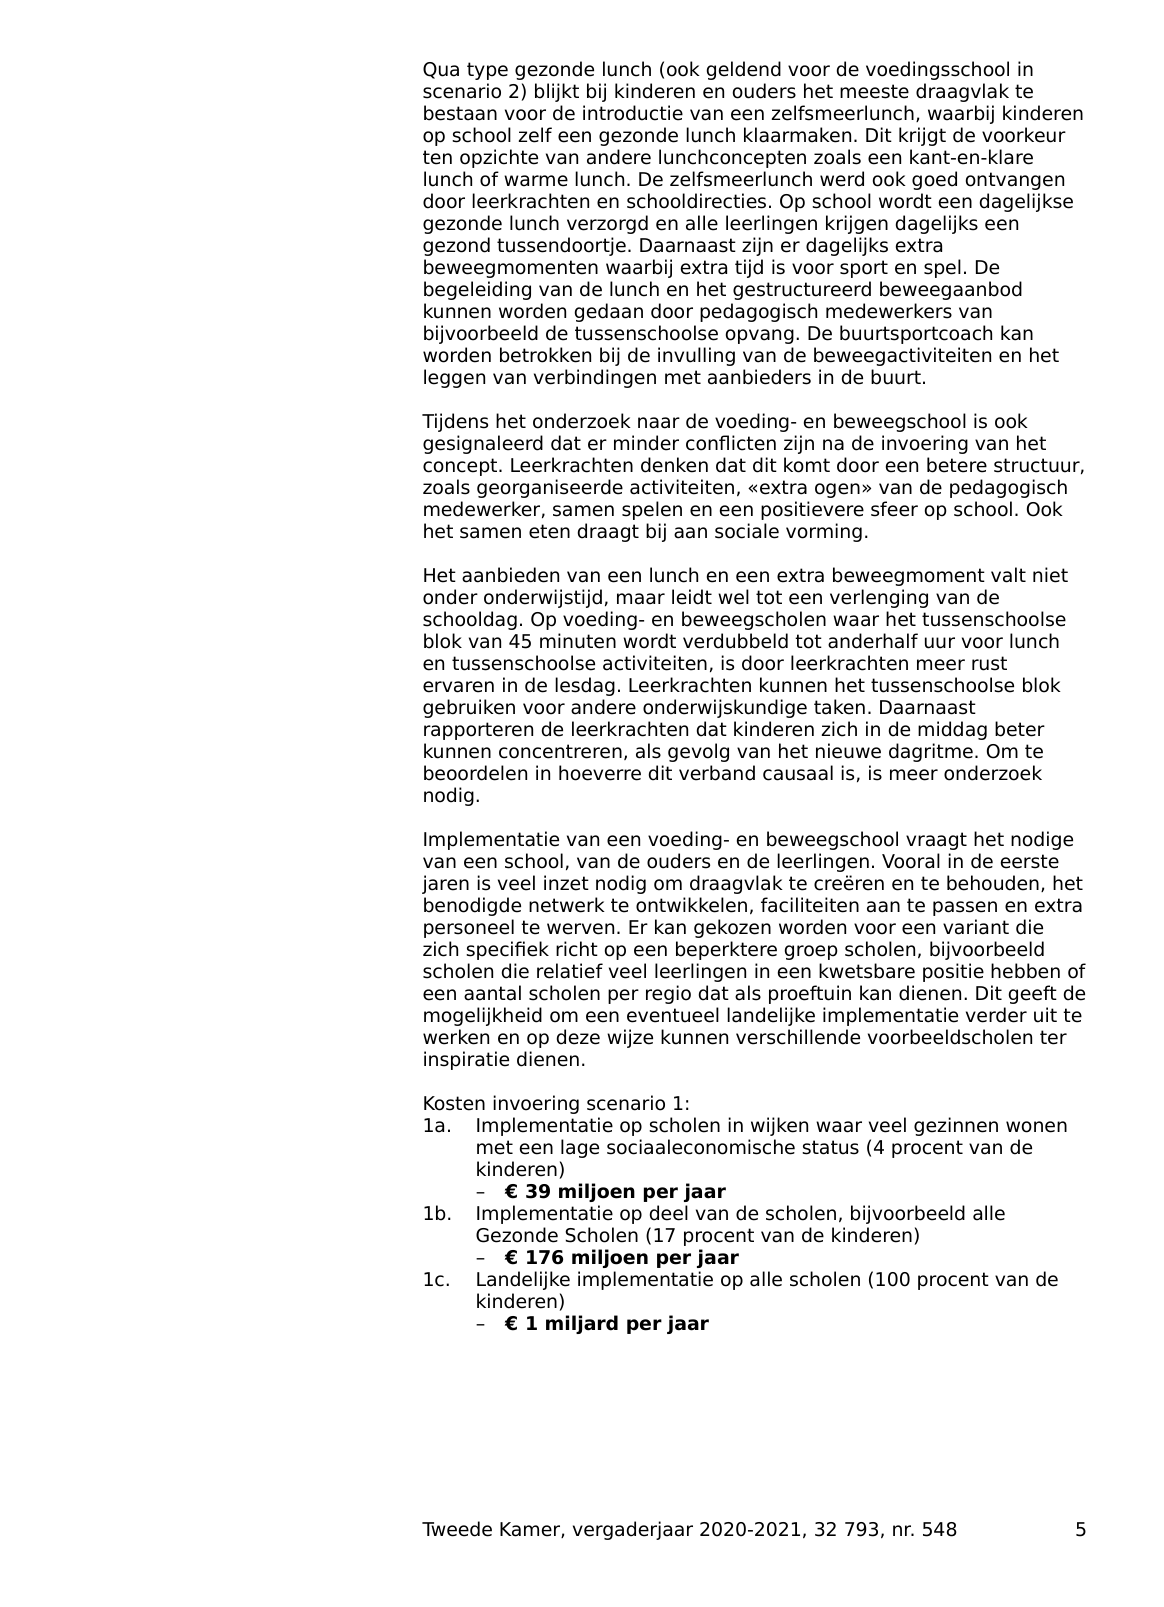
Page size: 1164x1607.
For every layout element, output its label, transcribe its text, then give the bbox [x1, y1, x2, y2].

text Qua type gezonde lunch (ook geldend voor de voedingsschool in scenario 2) blijkt bij kinderen en ouders het meeste draagvlak te bestaan voor de introductie van een zelfsmeerlunch, waarbij kinderen op school zelf een gezonde lunch klaarmaken. Dit krijgt de voorkeur ten opzichte van andere lunchconcepten zoals een kant-en-klare lunch of warme lunch. De zelfsmeerlunch werd ook goed ontvangen door leerkrachten en schooldirecties. Op school wordt een dagelijkse gezonde lunch verzorgd en alle leerlingen krijgen dagelijks een gezond tussendoortje. Daarnaast zijn er dagelijks extra beweegmomenten waarbij extra tijd is voor sport en spel. De begeleiding van de lunch en het gestructureerd beweegaanbod kunnen worden gedaan door pedagogisch medewerkers van bijvoorbeeld de tussenschoolse opvang. De buurtsportcoach kan worden betrokken bij de invulling van de beweegactiviteiten en het leggen van verbindingen met aanbieders in de buurt. [422, 59, 1087, 389]
text Het aanbieden van een lunch en een extra beweegmoment valt niet onder onderwijstijd, maar leidt wel tot een verlenging van de schooldag. Op voeding- en beweegscholen waar het tussenschoolse blok van 45 minuten wordt verdubbeld tot anderhalf uur voor lunch en tussenschoolse activiteiten, is door leerkrachten meer rust ervaren in de lesdag. Leerkrachten kunnen het tussenschoolse blok gebruiken voor andere onderwijskundige taken. Daarnaast rapporteren de leerkrachten dat kinderen zich in de middag beter kunnen concentreren, als gevolg van het nieuwe dagritme. Om te beoordelen in hoeverre dit verband causaal is, is meer onderzoek nodig. [422, 565, 1087, 807]
text – € 176 miljoen per jaar [476, 1247, 1087, 1269]
text 1b. Implementatie op deel van de scholen, bijvoorbeeld alle Gezonde Scholen (17 procent van de kinderen) [422, 1203, 1087, 1247]
text Implementatie van een voeding- en beweegschool vraagt het nodige van een school, van de ouders en de leerlingen. Vooral in de eerste jaren is veel inzet nodig om draagvlak te creëren en te behouden, het benodigde netwerk te ontwikkelen, faciliteiten aan te passen en extra personeel te werven. Er kan gekozen worden voor een variant die zich specifiek richt op een beperktere groep scholen, bijvoorbeeld scholen die relatief veel leerlingen in een kwetsbare positie hebben of een aantal scholen per regio dat als proeftuin kan dienen. Dit geeft de mogelijkheid om een eventueel landelijke implementatie verder uit te werken en op deze wijze kunnen verschillende voorbeeldscholen ter inspiratie dienen. [422, 829, 1087, 1071]
text – € 1 miljard per jaar [476, 1313, 1087, 1335]
text Tijdens het onderzoek naar de voeding- en beweegschool is ook gesignaleerd dat er minder conflicten zijn na de invoering van het concept. Leerkrachten denken dat dit komt door een betere structuur, zoals georganiseerde activiteiten, «extra ogen» van de pedagogisch medewerker, samen spelen en een positievere sfeer op school. Ook het samen eten draagt bij aan sociale vorming. [422, 411, 1087, 543]
text 1a. Implementatie op scholen in wijken waar veel gezinnen wonen met een lage sociaaleconomische status (4 procent van de kinderen) [422, 1115, 1087, 1181]
text 1c. Landelijke implementatie op alle scholen (100 procent van de kinderen) [422, 1269, 1087, 1313]
text – € 39 miljoen per jaar [476, 1181, 1087, 1203]
text Kosten invoering scenario 1: [422, 1093, 1087, 1115]
